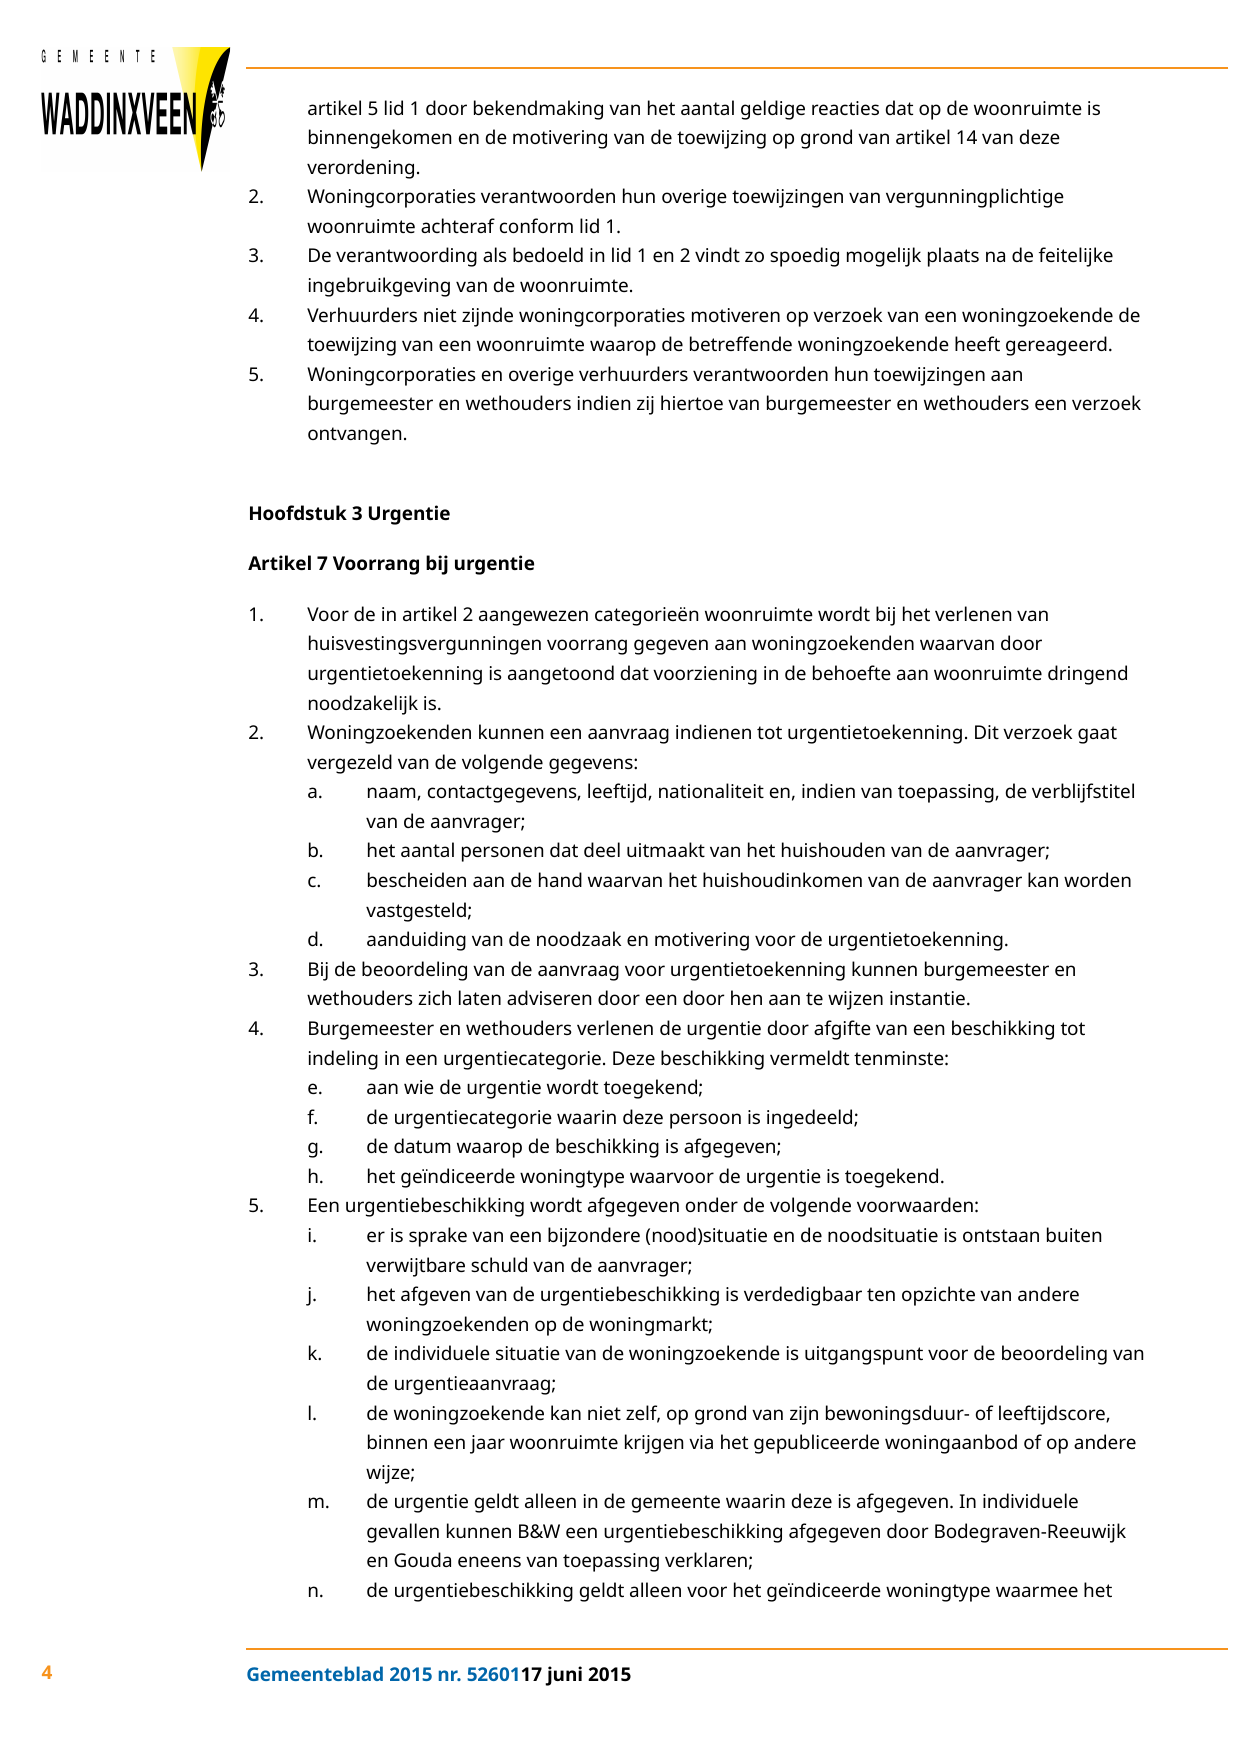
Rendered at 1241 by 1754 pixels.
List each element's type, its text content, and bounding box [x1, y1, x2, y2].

list Bij de beoordeling van de aanvraag voor urgentietoekenning kunnen burgemeester en wethouders zich laten adviseren door een door hen aan te wijzen instantie. [248, 956, 1152, 1011]
list de urgentie geldt alleen in de gemeente waarin deze is afgegeven. In individuele gevallen kunnen B&W een urgentiebeschikking afgegeven door Bodegraven-Reeuwijk en Gouda eneens van toepassing verklaren; [307, 1488, 1152, 1573]
picture [41, 47, 231, 172]
list het aantal personen dat deel uitmaakt van het huishouden van de aanvrager; [307, 838, 1152, 863]
list de urgentiecategorie waarin deze persoon is ingedeeld; [307, 1104, 1152, 1130]
list Een urgentiebeschikking wordt afgegeven onder de volgende voorwaarden: [248, 1193, 1152, 1218]
text Artikel 7 Voorrang bij urgentie [248, 551, 1152, 576]
list het geïndiceerde woningtype waarvoor de urgentie is toegekend. [307, 1163, 1152, 1189]
list de individuele situatie van de woningzoekende is uitgangspunt voor de beoordeling van de urgentieaanvraag; [307, 1341, 1152, 1396]
list de datum waarop de beschikking is afgegeven; [307, 1133, 1152, 1159]
list Woningzoekenden kunnen een aanvraag indienen tot urgentietoekenning. Dit verzoek gaat vergezeld van de volgende gegevens: [248, 719, 1152, 775]
list het afgeven van de urgentiebeschikking is verdedigbaar ten opzichte van andere woningzoekenden op de woningmarkt; [307, 1281, 1152, 1337]
list Voor de in artikel 2 aangewezen categorieën woonruimte wordt bij het verlenen van huisvestingsvergunningen voorrang gegeven aan woningzoekenden waarvan door urgentietoekenning is aangetoond dat voorziening in de behoefte aan woonruimte dringend noodzakelijk is. [248, 601, 1152, 716]
list Woningcorporaties verantwoorden hun overige toewijzingen van vergunningplichtige woonruimte achteraf conform lid 1. [248, 183, 1152, 239]
list aanduiding van de noodzaak en motivering voor de urgentietoekenning. [307, 926, 1152, 952]
list naam, contactgegevens, leeftijd, nationaliteit en, indien van toepassing, de verblijfstitel van de aanvrager; [307, 778, 1152, 834]
list artikel 5 lid 1 door bekendmaking van het aantal geldige reacties dat op de woonruimte is binnengekomen en de motivering van de toewijzing op grond van artikel 14 van deze verordening. [248, 95, 1152, 180]
list aan wie de urgentie wordt toegekend; [307, 1074, 1152, 1100]
list De verantwoording als bedoeld in lid 1 en 2 vindt zo spoedig mogelijk plaats na de feitelijke ingebruikgeving van de woonruimte. [248, 243, 1152, 298]
list er is sprake van een bijzondere (nood)situatie en de noodsituatie is ontstaan buiten verwijtbare schuld van de aanvrager; [307, 1222, 1152, 1278]
list Burgemeester en wethouders verlenen de urgentie door afgifte van een beschikking tot indeling in een urgentiecategorie. Deze beschikking vermeldt tenminste: [248, 1015, 1152, 1071]
list Woningcorporaties en overige verhuurders verantwoorden hun toewijzingen aan burgemeester en wethouders indien zij hiertoe van burgemeester en wethouders een verzoek ontvangen. [248, 361, 1152, 446]
list de woningzoekende kan niet zelf, op grond van zijn bewoningsduur- of leeftijdscore, binnen een jaar woonruimte krijgen via het gepubliceerde woningaanbod of op andere wijze; [307, 1400, 1152, 1485]
list bescheiden aan de hand waarvan het huishoudinkomen van de aanvrager kan worden vastgesteld; [307, 867, 1152, 923]
list de urgentiebeschikking geldt alleen voor het geïndiceerde woningtype waarmee het [307, 1577, 1152, 1603]
text Hoofdstuk 3 Urgentie [248, 500, 1152, 526]
list Verhuurders niet zijnde woningcorporaties motiveren op verzoek van een woningzoekende de toewijzing van een woonruimte waarop de betreffende woningzoekende heeft gereageerd. [248, 302, 1152, 357]
